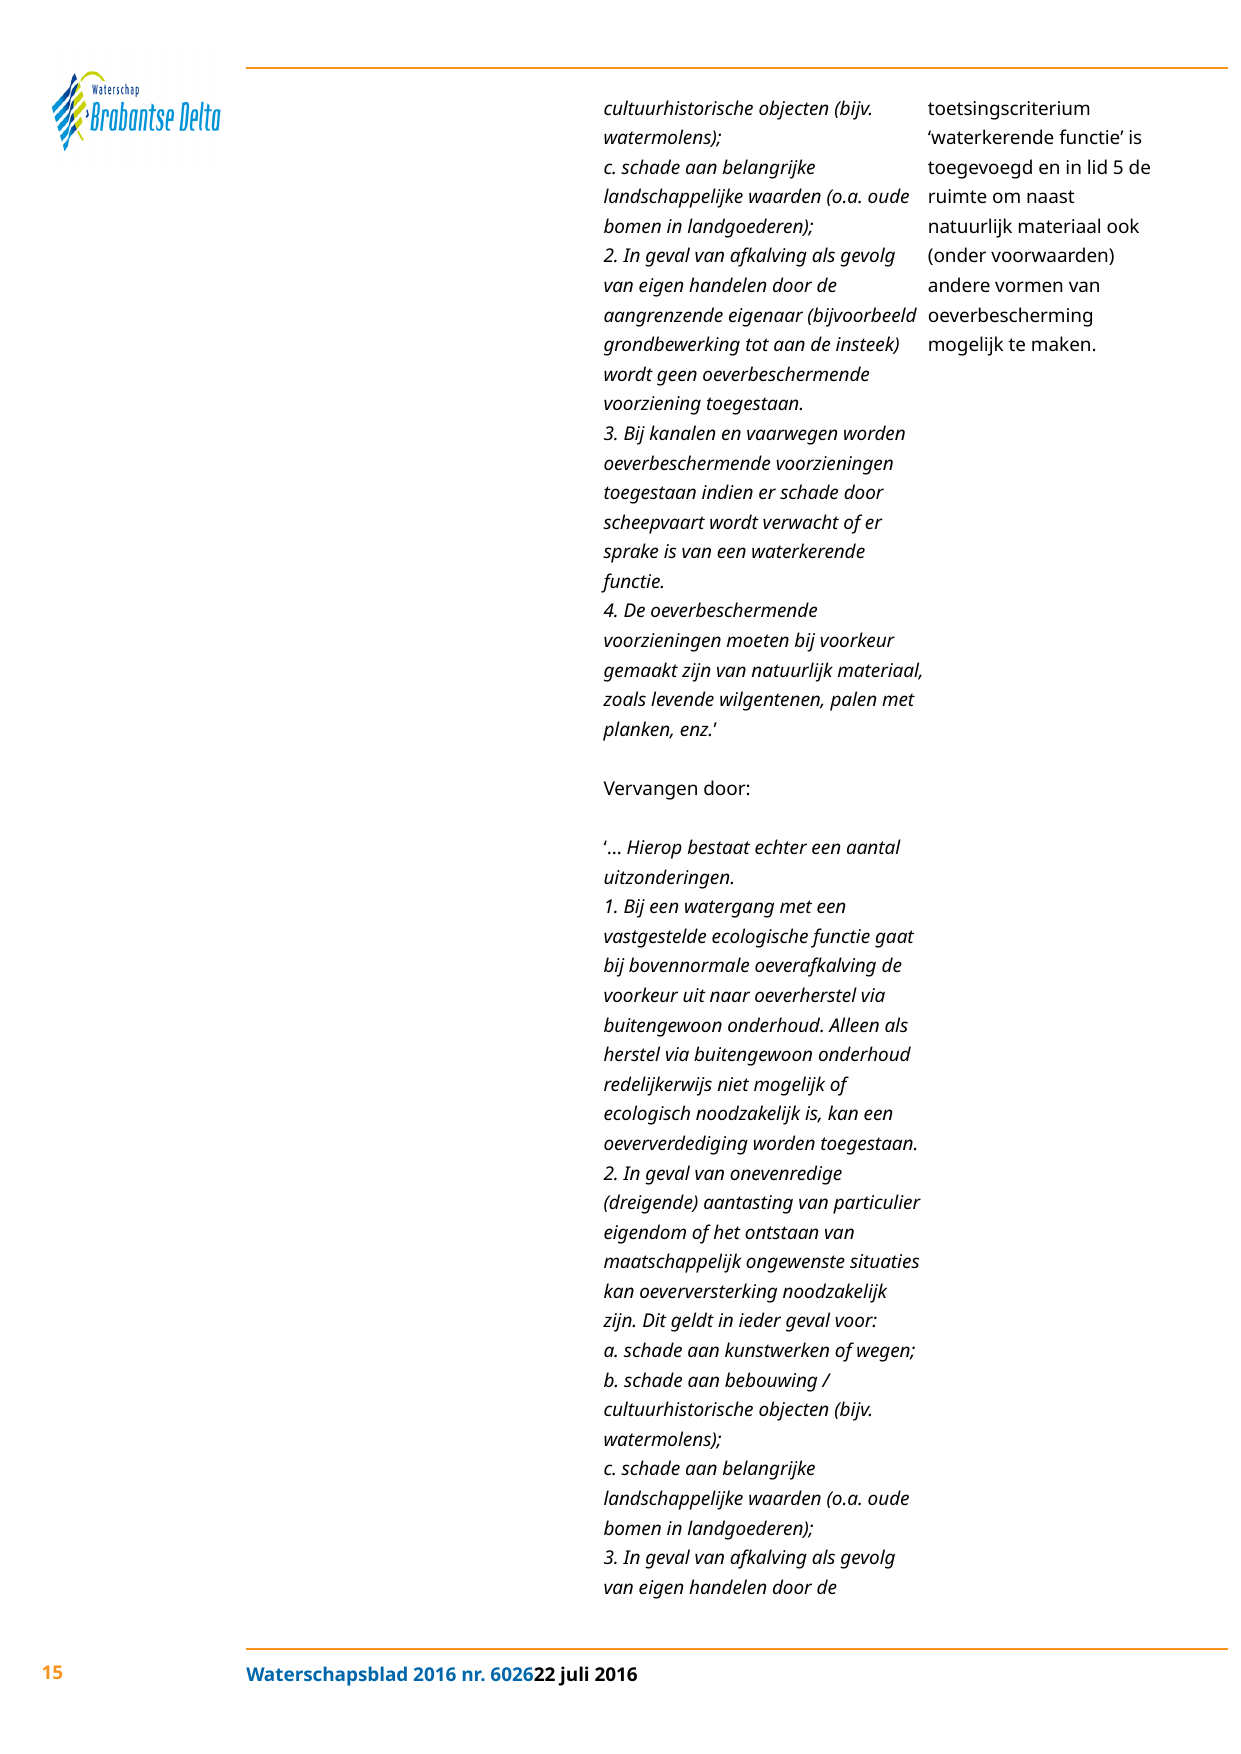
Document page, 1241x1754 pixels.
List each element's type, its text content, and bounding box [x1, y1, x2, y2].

picture [41, 47, 231, 172]
table_cell [426, 95, 603, 1600]
table_cell cultuurhistorische objecten (bijv. watermolens); c. schade aan belangrijke landschappelijke waarden (o.a. oude bomen in landgoederen); 2. In geval van afkalving als gevolg van eigen handelen door de aangrenzende eigenaar (bijvoorbeeld grondbewerking tot aan de insteek) wordt geen oeverbeschermende voorziening toegestaan. 3. Bij kanalen en vaarwegen worden oeverbeschermende voorzieningen toegestaan indien er schade door scheepvaart wordt verwacht of er sprake is van een waterkerende functie. 4. De oeverbeschermende voorzieningen moeten bij voorkeur gemaakt zijn van natuurlijk materiaal, zoals levende wilgentenen, palen met planken, enz.’ Vervangen door: ‘… Hierop bestaat echter een aantal uitzonderingen. 1. Bij een watergang met een vastgestelde ecologische functie gaat bij bovennormale oeverafkalving de voorkeur uit naar oeverherstel via buitengewoon onderhoud. Alleen als herstel via buitengewoon onderhoud redelijkerwijs niet mogelijk of ecologisch noodzakelijk is, kan een oeververdediging worden toegestaan. 2. In geval van onevenredige (dreigende) aantasting van particulier eigendom of het ontstaan van maatschappelijk ongewenste situaties kan oeverversterking noodzakelijk zijn. Dit geldt in ieder geval voor: a. schade aan kunstwerken of wegen; b. schade aan bebouwing / cultuurhistorische objecten (bijv. watermolens); c. schade aan belangrijke landschappelijke waarden (o.a. oude bomen in landgoederen); 3. In geval van afkalving als gevolg van eigen handelen door de [603, 95, 928, 1600]
table_cell [248, 95, 426, 1600]
table_cell toetsingscriterium ‘waterkerende functie’ is toegevoegd en in lid 5 de ruimte om naast natuurlijk materiaal ook (onder voorwaarden) andere vormen van oeverbescherming mogelijk te maken. [928, 95, 1152, 1600]
